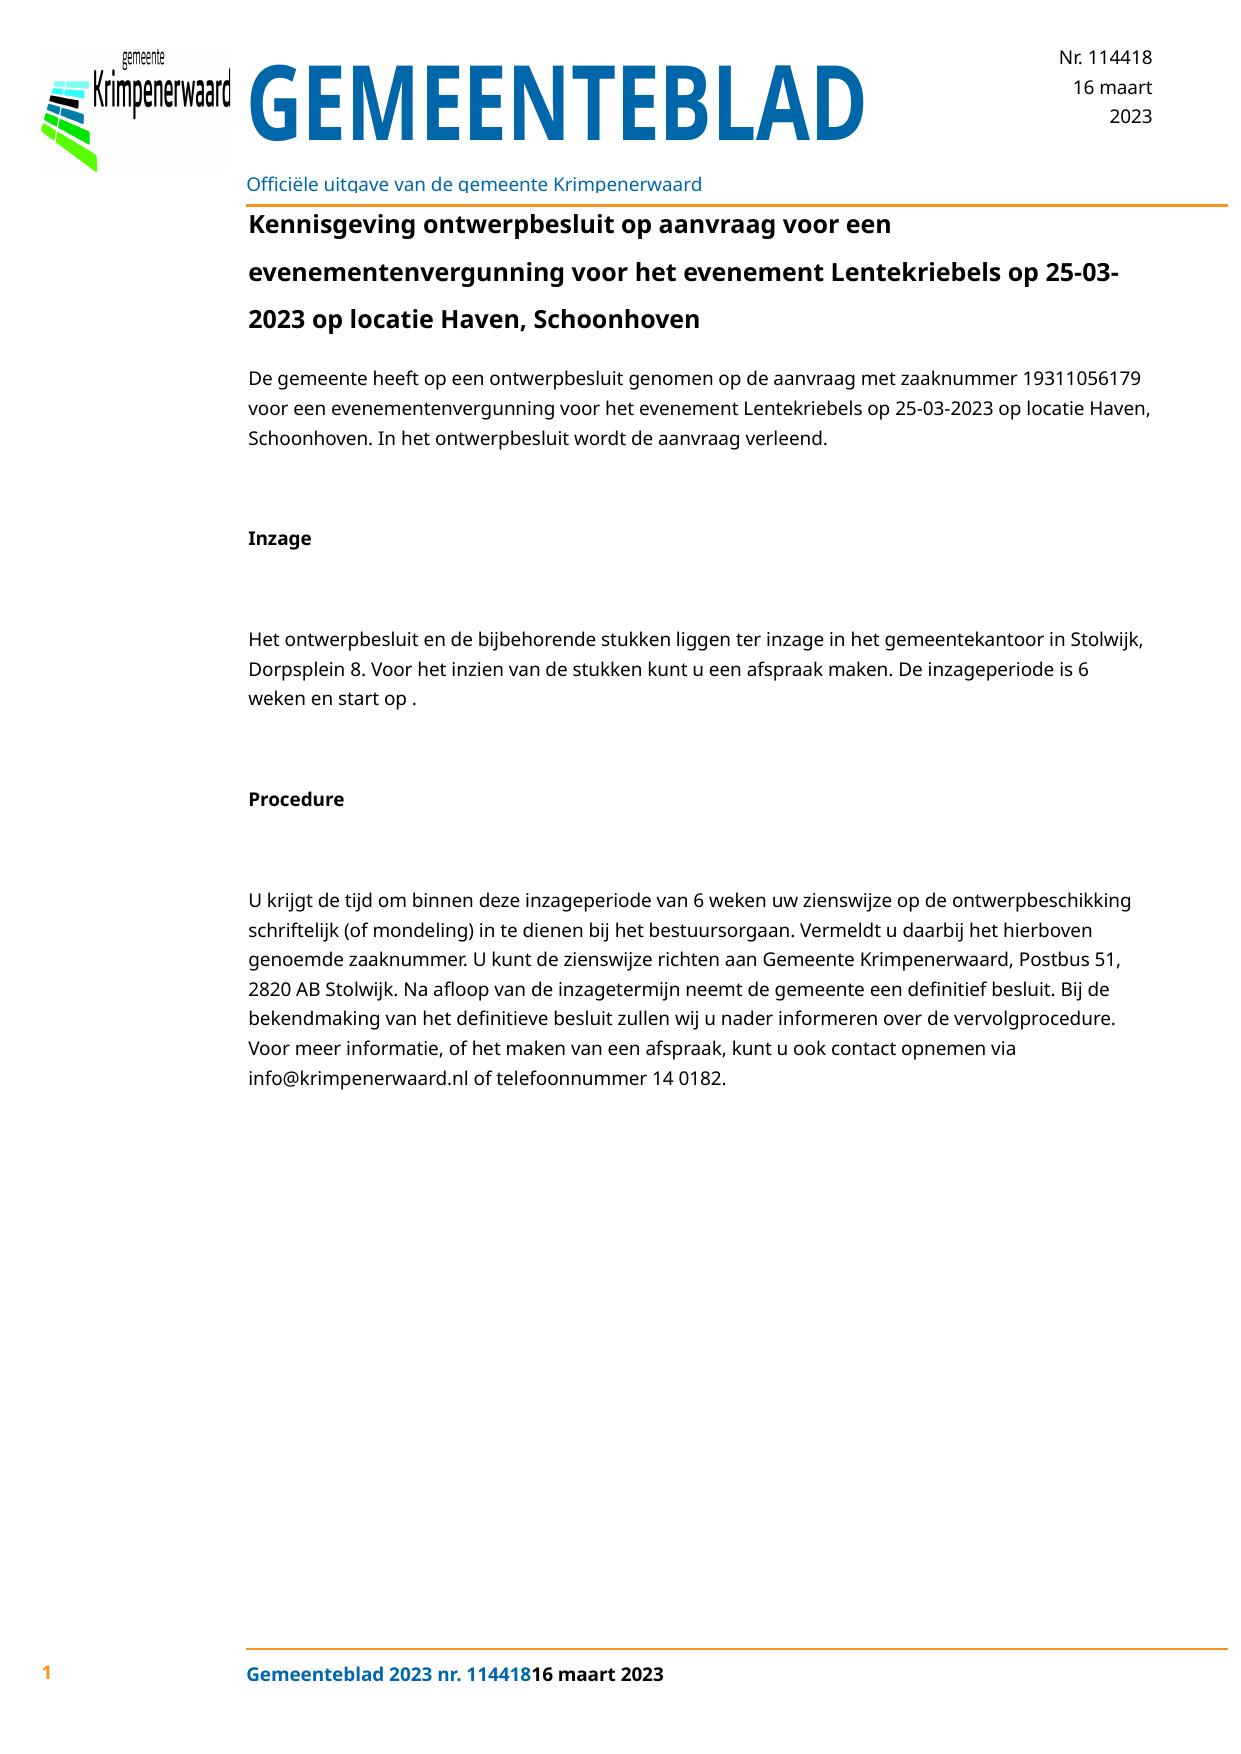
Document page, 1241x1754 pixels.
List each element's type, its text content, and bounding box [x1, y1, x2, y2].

text U krijgt de tijd om binnen deze inzageperiode van 6 weken uw zienswijze op de ontwerpbeschikking schriftelijk (of mondeling) in te dienen bij het bestuursorgaan. Vermeldt u daarbij het hierboven genoemde zaaknummer. U kunt de zienswijze richten aan Gemeente Krimpenerwaard, Postbus 51, 2820 AB Stolwijk. Na afloop van de inzagetermijn neemt de gemeente een definitief besluit. Bij de bekendmaking van het definitieve besluit zullen wij u nader informeren over de vervolgprocedure. Voor meer informatie, of het maken van een afspraak, kunt u ook contact opnemen via info@krimpenerwaard.nl of telefoonnummer 14 0182. [248, 887, 1152, 1090]
picture [41, 47, 231, 172]
text Het ontwerpbesluit en de bijbehorende stukken liggen ter inzage in het gemeentekantoor in Stolwijk, Dorpsplein 8. Voor het inzien van de stukken kunt u een afspraak maken. De inzageperiode is 6 weken en start op . [248, 626, 1152, 711]
text Procedure [248, 786, 1152, 812]
text Kennisgeving ontwerpbesluit op aanvraag voor een evenementenvergunning voor het evenement Lentekriebels op 25-03-2023 op locatie Haven, Schoonhoven [248, 207, 1152, 336]
text Inzage [248, 526, 1152, 551]
text De gemeente heeft op een ontwerpbesluit genomen op de aanvraag met zaaknummer 19311056179 voor een evenementenvergunning voor het evenement Lentekriebels op 25-03-2023 op locatie Haven, Schoonhoven. In het ontwerpbesluit wordt de aanvraag verleend. [248, 366, 1152, 450]
